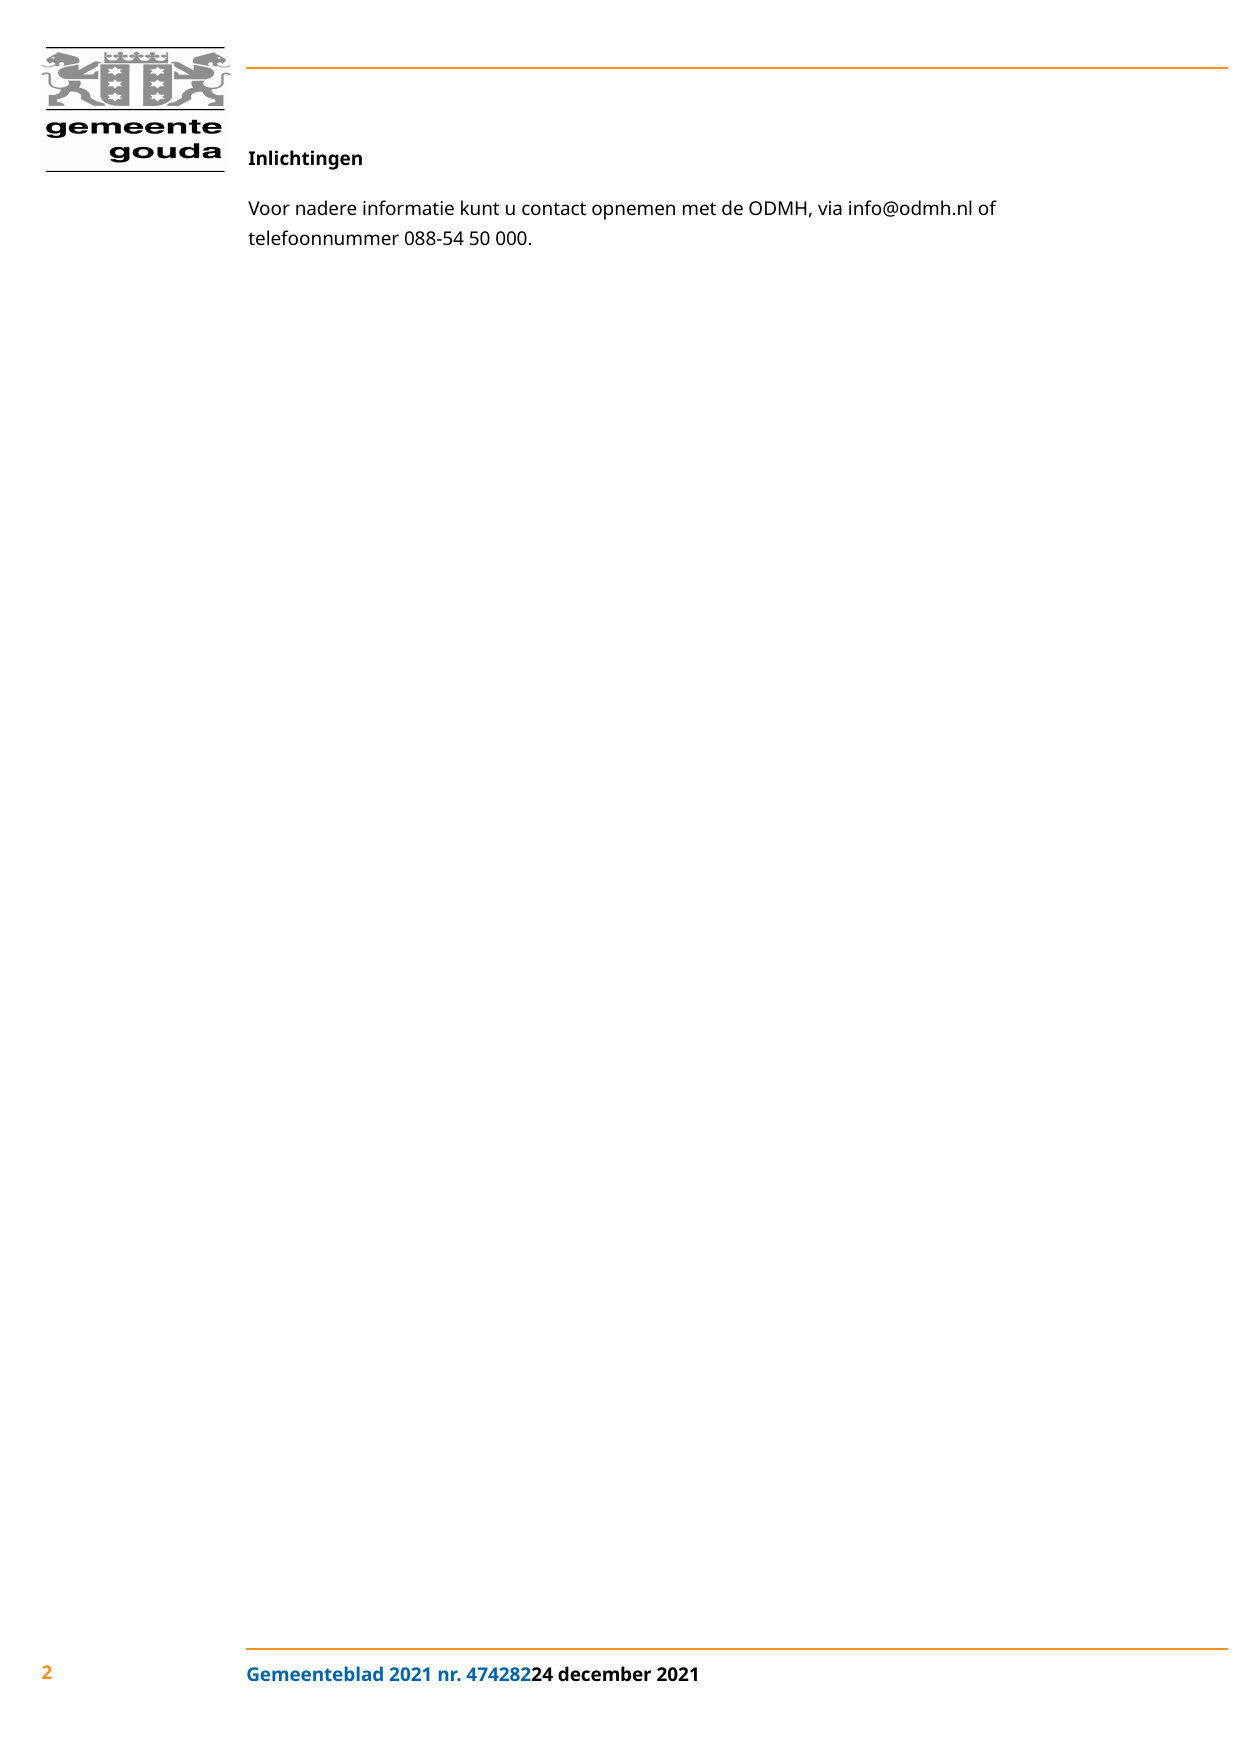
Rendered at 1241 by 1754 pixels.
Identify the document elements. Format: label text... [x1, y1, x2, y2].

text Voor nadere informatie kunt u contact opnemen met de ODMH, via info@odmh.nl of telefoonnummer 088-54 50 000. [248, 196, 1152, 251]
text Inlichtingen [248, 145, 1152, 171]
picture [41, 47, 231, 172]
